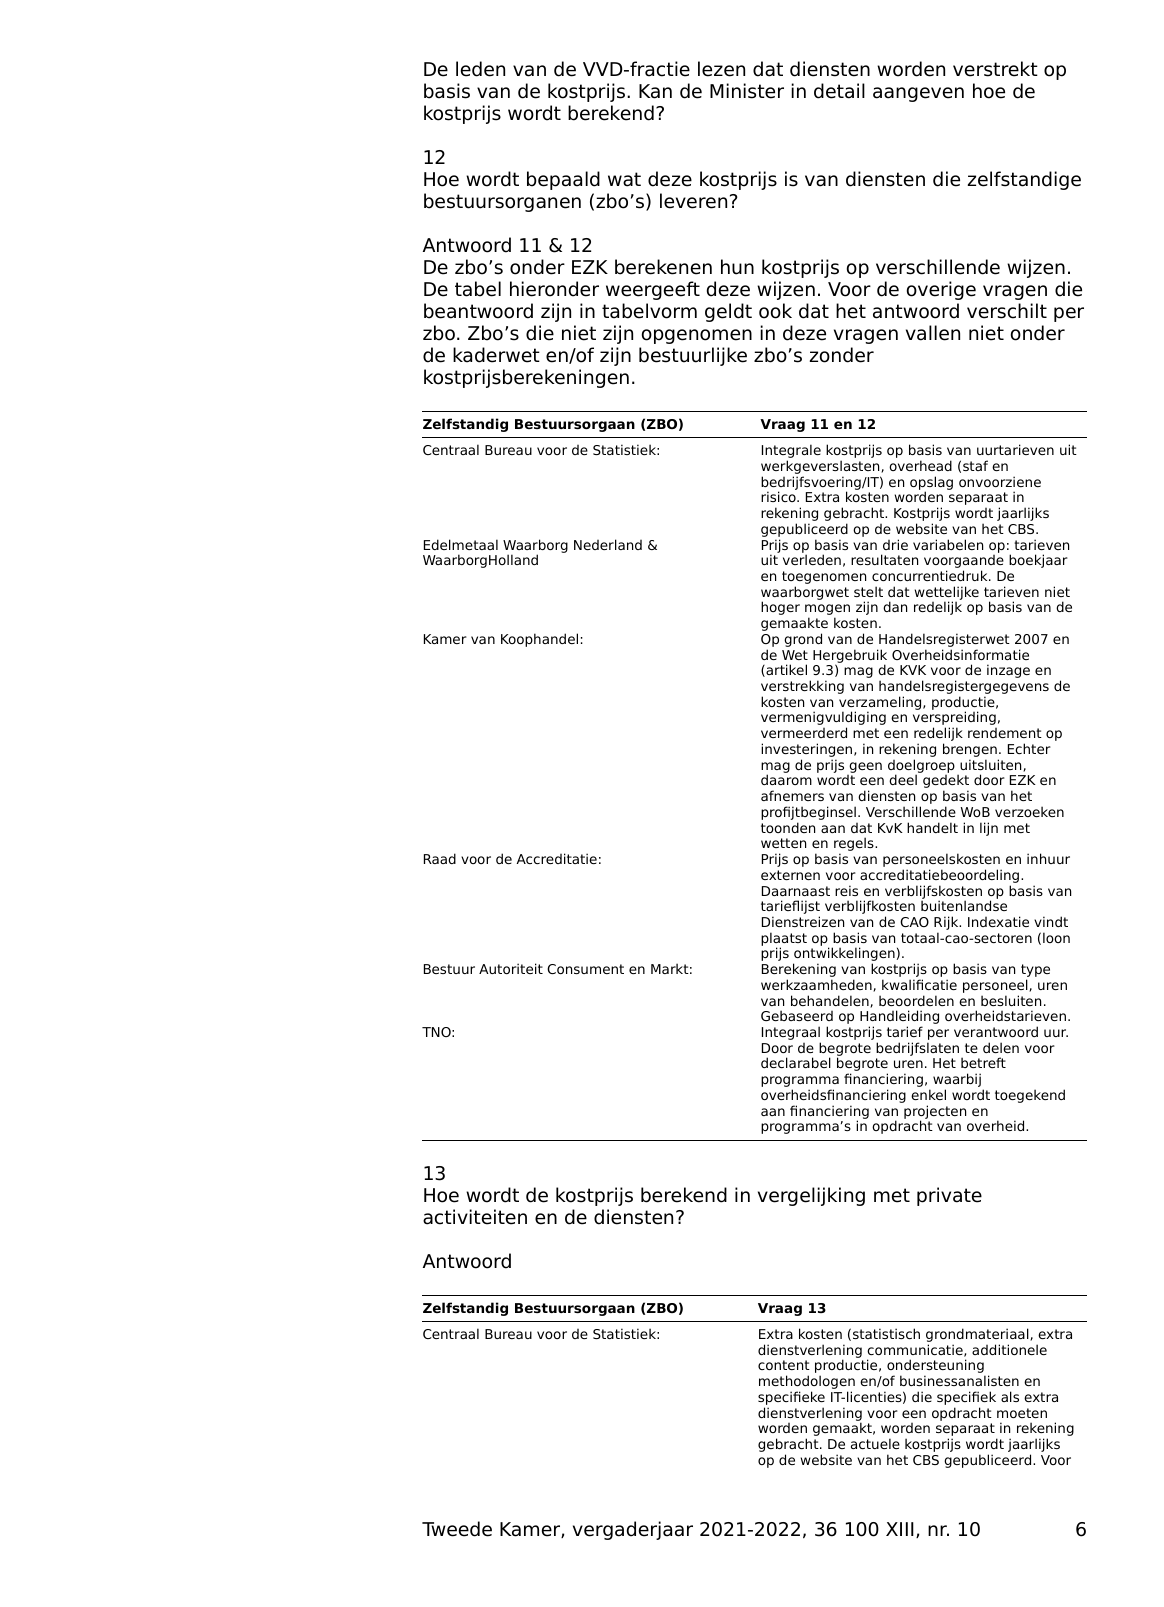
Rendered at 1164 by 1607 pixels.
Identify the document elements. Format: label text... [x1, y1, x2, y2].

table_cell Op grond van de Handelsregisterwet 2007 en de Wet Hergebruik Overheidsinformatie (artikel 9.3) mag de KVK voor de inzage en verstrekking van handelsregistergegevens de kosten van verzameling, productie, vermenigvuldiging en verspreiding, vermeerderd met een redelijk rendement op investeringen, in rekening brengen. Echter mag de prijs geen doelgroep uitsluiten, daarom wordt een deel gedekt door EZK en afnemers van diensten op basis van het profijtbeginsel. Verschillende WoB verzoeken toonden aan dat KvK handelt in lijn met wetten en regels. [754, 632, 1087, 852]
table_cell Integraal kostprijs tarief per verantwoord uur. Door de begrote bedrijfslaten te delen voor declarabel begrote uren. Het betreft programma financiering, waarbij overheidsfinanciering enkel wordt toegekend aan financiering van projecten en programma’s in opdracht van overheid. [754, 1025, 1087, 1140]
text Antwoord 11 & 12 [422, 235, 1087, 257]
table_cell Bestuur Autoriteit Consument en Markt: [422, 962, 754, 1025]
table_header Zelfstandig Bestuursorgaan (ZBO) [422, 412, 754, 437]
table_cell Prijs op basis van drie variabelen op: tarieven uit verleden, resultaten voorgaande boekjaar en toegenomen concurrentiedruk. De waarborgwet stelt dat wettelijke tarieven niet hoger mogen zijn dan redelijk op basis van de gemaakte kosten. [754, 537, 1087, 632]
text Hoe wordt de kostprijs berekend in vergelijking met private activiteiten en de diensten? [422, 1185, 1087, 1229]
table_header Vraag 11 en 12 [754, 412, 1087, 437]
table_header Zelfstandig Bestuursorgaan (ZBO) [422, 1296, 752, 1321]
text 13 [422, 1163, 1087, 1185]
text Hoe wordt bepaald wat deze kostprijs is van diensten die zelfstandige bestuursorganen (zbo’s) leveren? [422, 169, 1087, 213]
table_cell Prijs op basis van personeelskosten en inhuur externen voor accreditatiebeoordeling. Daarnaast reis en verblijfskosten op basis van tarieflijst verblijfkosten buitenlandse Dienstreizen van de CAO Rijk. Indexatie vindt plaatst op basis van totaal-cao-sectoren (loon prijs ontwikkelingen). [754, 852, 1087, 962]
table_cell Raad voor de Accreditatie: [422, 852, 754, 962]
table_cell TNO: [422, 1025, 754, 1140]
text 12 [422, 147, 1087, 169]
table_cell Edelmetaal Waarborg Nederland & WaarborgHolland [422, 537, 754, 632]
text De leden van de VVD-fractie lezen dat diensten worden verstrekt op basis van de kostprijs. Kan de Minister in detail aangeven hoe de kostprijs wordt berekend? [422, 59, 1087, 125]
table_cell Berekening van kostprijs op basis van type werkzaamheden, kwalificatie personeel, uren van behandelen, beoordelen en besluiten. Gebaseerd op Handleiding overheidstarieven. [754, 962, 1087, 1025]
table_header Vraag 13 [752, 1296, 1087, 1321]
text Antwoord [422, 1251, 1087, 1273]
table_cell Kamer van Koophandel: [422, 632, 754, 852]
table_cell Extra kosten (statistisch grondmateriaal, extra dienstverlening communicatie, additionele content productie, ondersteuning methodologen en/of businessanalisten en specifieke IT-licenties) die specifiek als extra dienstverlening voor een opdracht moeten worden gemaakt, worden separaat in rekening gebracht. De actuele kostprijs wordt jaarlijks op de website van het CBS gepubliceerd. Voor [752, 1322, 1087, 1468]
table_cell Integrale kostprijs op basis van uurtarieven uit werkgeverslasten, overhead (staf en bedrijfsvoering/IT) en opslag onvoorziene risico. Extra kosten worden separaat in rekening gebracht. Kostprijs wordt jaarlijks gepubliceerd op de website van het CBS. [754, 438, 1087, 537]
table_cell Centraal Bureau voor de Statistiek: [422, 1322, 752, 1468]
table_cell Centraal Bureau voor de Statistiek: [422, 438, 754, 537]
text De zbo’s onder EZK berekenen hun kostprijs op verschillende wijzen. De tabel hieronder weergeeft deze wijzen. Voor de overige vragen die beantwoord zijn in tabelvorm geldt ook dat het antwoord verschilt per zbo. Zbo’s die niet zijn opgenomen in deze vragen vallen niet onder de kaderwet en/of zijn bestuurlijke zbo’s zonder kostprijsberekeningen. [422, 257, 1087, 389]
